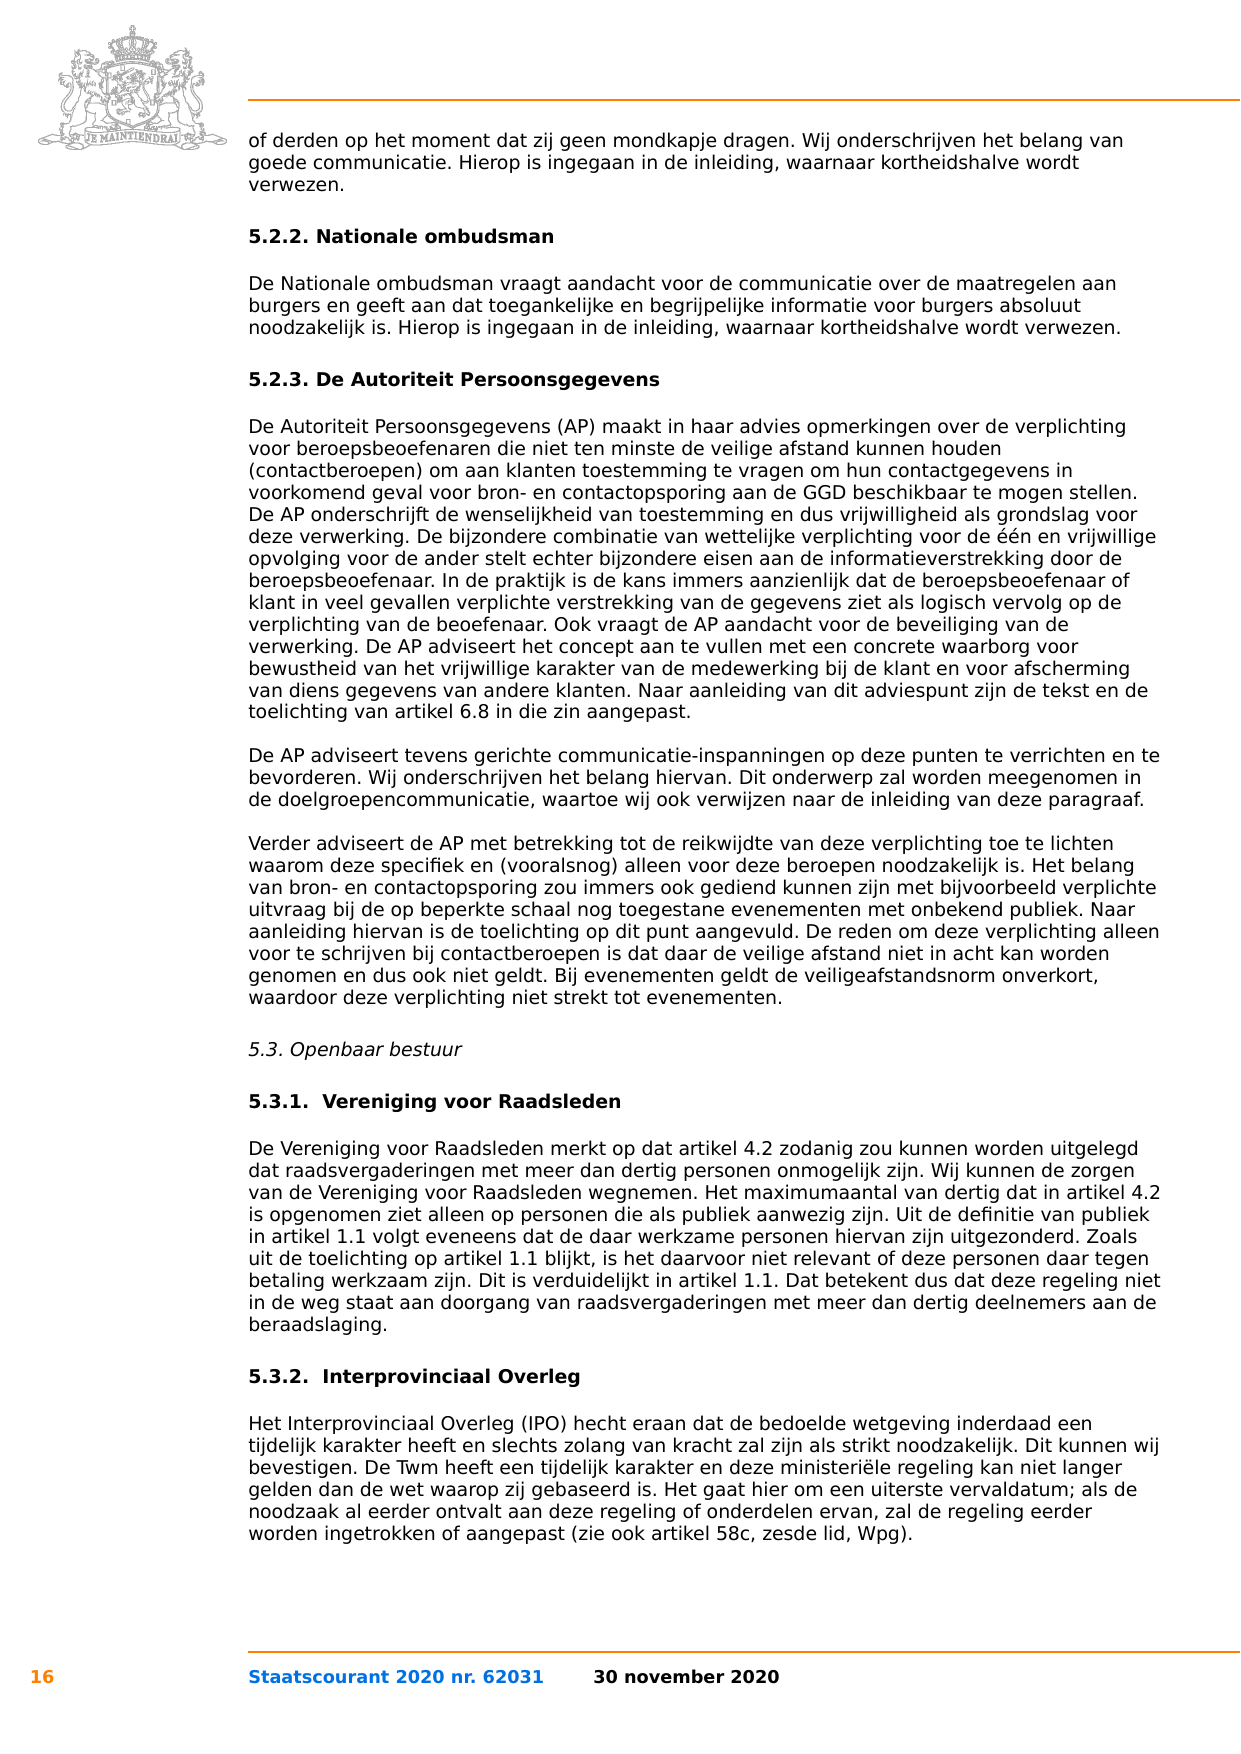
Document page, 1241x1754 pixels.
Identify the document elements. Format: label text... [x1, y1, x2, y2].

text De Vereniging voor Raadsleden merkt op dat artikel 4.2 zodanig zou kunnen worden uitgelegd dat raadsvergaderingen met meer dan dertig personen onmogelijk zijn. Wij kunnen de zorgen van de Vereniging voor Raadsleden wegnemen. Het maximumaantal van dertig dat in artikel 4.2 is opgenomen ziet alleen op personen die als publiek aanwezig zijn. Uit de definitie van publiek in artikel 1.1 volgt eveneens dat de daar werkzame personen hiervan zijn uitgezonderd. Zoals uit de toelichting op artikel 1.1 blijkt, is het daarvoor niet relevant of deze personen daar tegen betaling werkzaam zijn. Dit is verduidelijkt in artikel 1.1. Dat betekent dus dat deze regeling niet in de weg staat aan doorgang van raadsvergaderingen met meer dan dertig deelnemers aan de beraadslaging. [248, 1138, 1163, 1336]
text of derden op het moment dat zij geen mondkapje dragen. Wij onderschrijven het belang van goede communicatie. Hierop is ingegaan in de inleiding, waarnaar kortheidshalve wordt verwezen. [248, 130, 1163, 196]
subtitle 5.2.3. De Autoriteit Persoonsgegevens [248, 369, 1163, 391]
text Verder adviseert de AP met betrekking tot de reikwijdte van deze verplichting toe te lichten waarom deze specifiek en (vooralsnog) alleen voor deze beroepen noodzakelijk is. Het belang van bron- en contactopsporing zou immers ook gediend kunnen zijn met bijvoorbeeld verplichte uitvraag bij de op beperkte schaal nog toegestane evenementen met onbekend publiek. Naar aanleiding hiervan is de toelichting op dit punt aangevuld. De reden om deze verplichting alleen voor te schrijven bij contactberoepen is dat daar de veilige afstand niet in acht kan worden genomen en dus ook niet geldt. Bij evenementen geldt de veiligeafstandsnorm onverkort, waardoor deze verplichting niet strekt tot evenementen. [248, 833, 1163, 1009]
subtitle 5.3. Openbaar bestuur [248, 1039, 1163, 1061]
text De Nationale ombudsman vraagt aandacht voor de communicatie over de maatregelen aan burgers en geeft aan dat toegankelijke en begrijpelijke informatie voor burgers absoluut noodzakelijk is. Hierop is ingegaan in de inleiding, waarnaar kortheidshalve wordt verwezen. [248, 273, 1163, 339]
text Het Interprovinciaal Overleg (IPO) hecht eraan dat de bedoelde wetgeving inderdaad een tijdelijk karakter heeft en slechts zolang van kracht zal zijn als strikt noodzakelijk. Dit kunnen wij bevestigen. De Twm heeft een tijdelijk karakter en deze ministeriële regeling kan niet langer gelden dan de wet waarop zij gebaseerd is. Het gaat hier om een uiterste vervaldatum; als de noodzaak al eerder ontvalt aan deze regeling of onderdelen ervan, zal de regeling eerder worden ingetrokken of aangepast (zie ook artikel 58c, zesde lid, Wpg). [248, 1413, 1163, 1544]
text De Autoriteit Persoonsgegevens (AP) maakt in haar advies opmerkingen over de verplichting voor beroepsbeoefenaren die niet ten minste de veilige afstand kunnen houden (contactberoepen) om aan klanten toestemming te vragen om hun contactgegevens in voorkomend geval voor bron- en contactopsporing aan de GGD beschikbaar te mogen stellen. De AP onderschrijft de wenselijkheid van toestemming en dus vrijwilligheid als grondslag voor deze verwerking. De bijzondere combinatie van wettelijke verplichting voor de één en vrijwillige opvolging voor de ander stelt echter bijzondere eisen aan de informatieverstrekking door de beroepsbeoefenaar. In de praktijk is de kans immers aanzienlijk dat de beroepsbeoefenaar of klant in veel gevallen verplichte verstrekking van de gegevens ziet als logisch vervolg op de verplichting van de beoefenaar. Ook vraagt de AP aandacht voor de beveiliging van de verwerking. De AP adviseert het concept aan te vullen met een concrete waarborg voor bewustheid van het vrijwillige karakter van de medewerking bij de klant en voor afscherming van diens gegevens van andere klanten. Naar aanleiding van dit adviespunt zijn de tekst en de toelichting van artikel 6.8 in die zin aangepast. [248, 416, 1163, 723]
subtitle 5.2.2. Nationale ombudsman [248, 226, 1163, 248]
subtitle 5.3.1. Vereniging voor Raadsleden [248, 1091, 1163, 1113]
picture [38, 25, 227, 150]
subtitle 5.3.2. Interprovinciaal Overleg [248, 1366, 1163, 1388]
text De AP adviseert tevens gerichte communicatie-inspanningen op deze punten te verrichten en te bevorderen. Wij onderschrijven het belang hiervan. Dit onderwerp zal worden meegenomen in de doelgroepencommunicatie, waartoe wij ook verwijzen naar de inleiding van deze paragraaf. [248, 745, 1163, 811]
